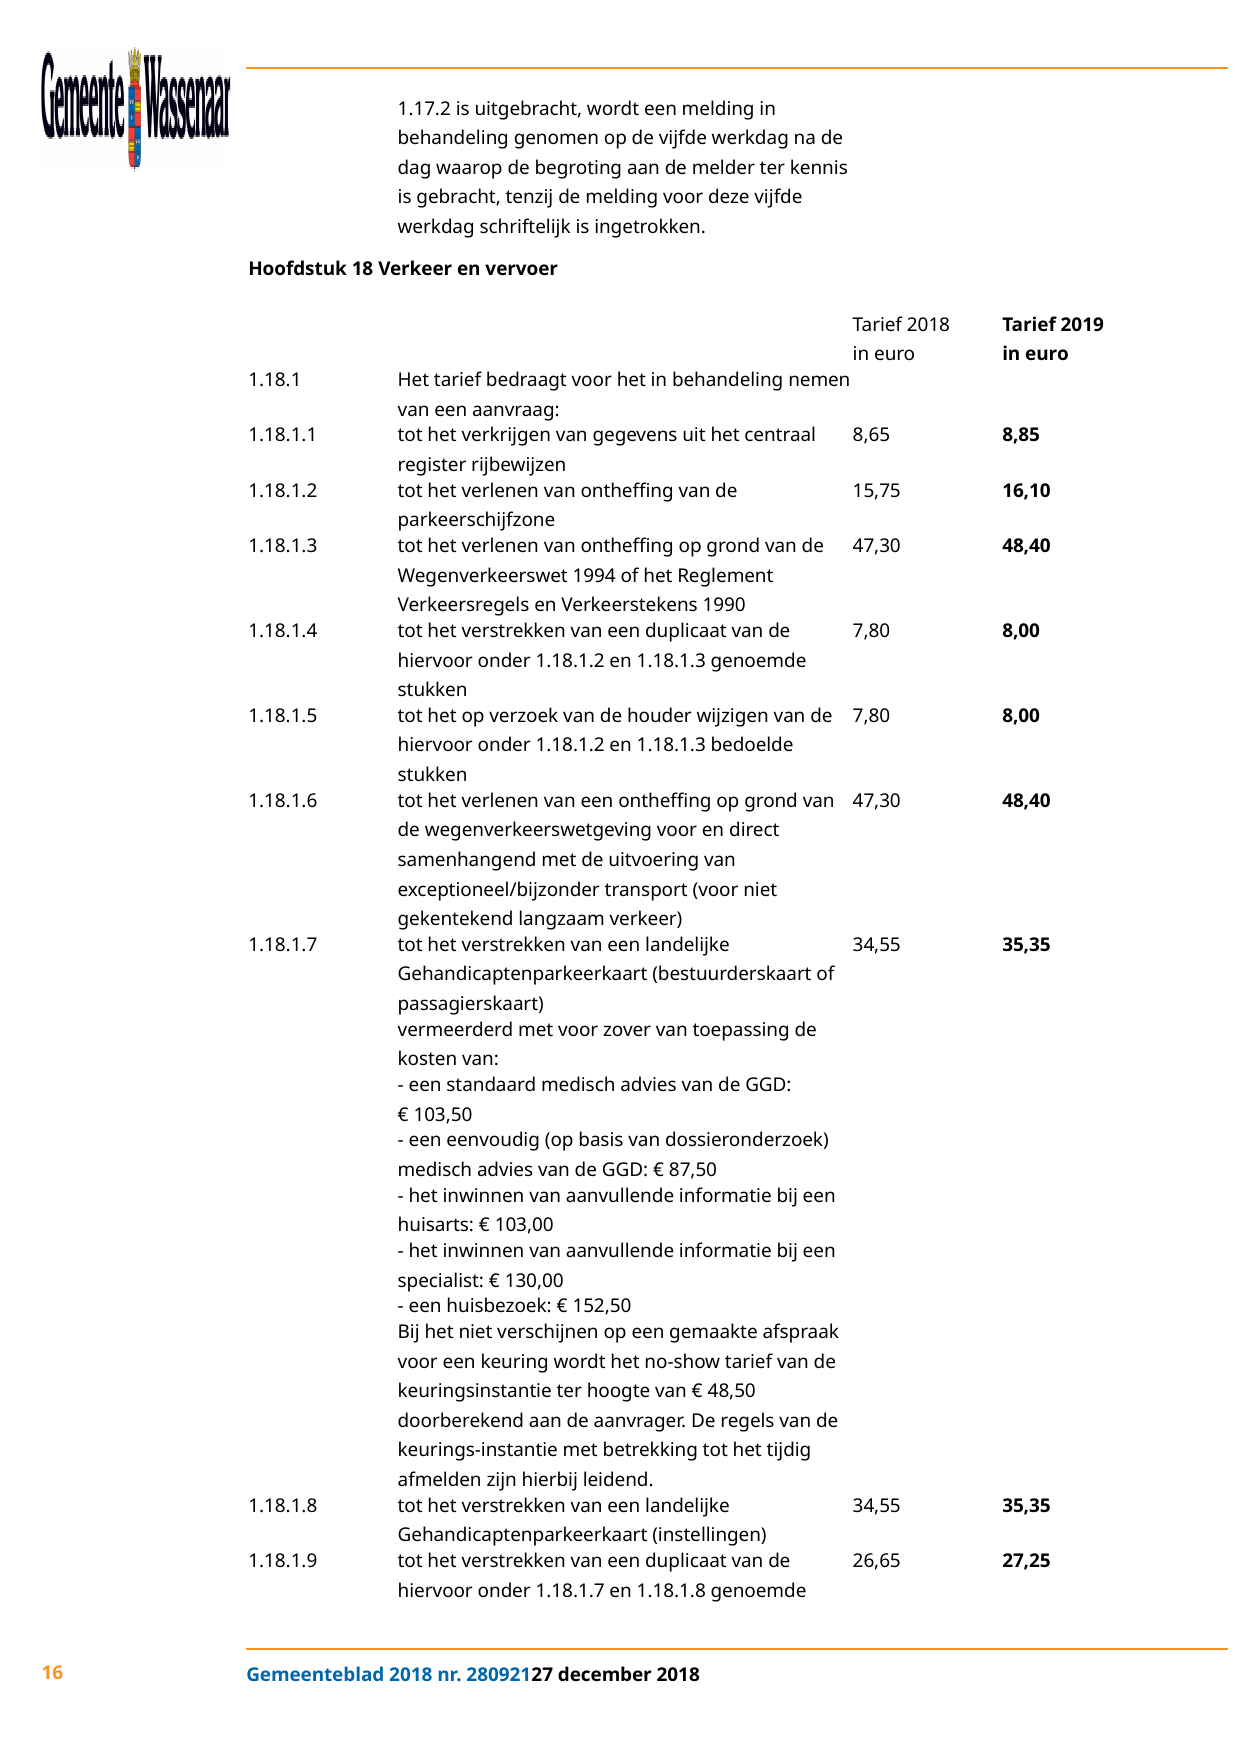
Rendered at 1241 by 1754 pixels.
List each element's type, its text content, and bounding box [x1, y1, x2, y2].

table_cell 27,25 [1002, 1547, 1152, 1602]
table_cell 47,30 [853, 532, 1002, 617]
table_cell [248, 1127, 397, 1182]
table_cell tot het verkrijgen van gegevens uit het centraal register rijbewijzen [398, 422, 852, 477]
table_cell - een eenvoudig (op basis van dossieronderzoek) medisch advies van de GGD: € 87,50 [398, 1127, 852, 1182]
table_cell 1.18.1.6 [248, 787, 397, 931]
table_cell [853, 1318, 1002, 1492]
table_cell [853, 95, 1002, 239]
table_cell [248, 1016, 397, 1071]
table_cell [853, 1237, 1002, 1292]
table_cell 15,75 [853, 477, 1002, 532]
table_cell 8,65 [853, 422, 1002, 477]
table_cell [248, 1293, 397, 1318]
table_cell tot het verlenen van ontheffing op grond van de Wegenverkeerswet 1994 of het Reglement Verkeersregels en Verkeerstekens 1990 [398, 532, 852, 617]
table_cell tot het verstrekken van een duplicaat van de hiervoor onder 1.18.1.2 en 1.18.1.3 genoemde stukken [398, 617, 852, 702]
table_cell [853, 1071, 1002, 1127]
table_cell tot het verstrekken van een duplicaat van de hiervoor onder 1.18.1.7 en 1.18.1.8 genoemde [398, 1547, 852, 1602]
table_cell [1002, 1293, 1152, 1318]
table_cell 35,35 [1002, 931, 1152, 1016]
table_header [248, 311, 397, 366]
table_cell [248, 95, 397, 239]
table_cell - een huisbezoek: € 152,50 [398, 1293, 852, 1318]
table_cell 47,30 [853, 787, 1002, 931]
table_cell 7,80 [853, 702, 1002, 787]
table_cell 1.17.2 is uitgebracht, wordt een melding in behandeling genomen op de vijfde werkdag na de dag waarop de begroting aan de melder ter kennis is gebracht, tenzij de melding voor deze vijfde werkdag schriftelijk is ingetrokken. [398, 95, 852, 239]
table_cell 26,65 [853, 1547, 1002, 1602]
table_cell [1002, 1237, 1152, 1292]
table_cell Het tarief bedraagt voor het in behandeling nemen van een aanvraag: [398, 366, 852, 422]
table_cell 34,55 [853, 1492, 1002, 1547]
table_cell 8,00 [1002, 617, 1152, 702]
table_cell [1002, 1127, 1152, 1182]
text Hoofdstuk 18 Verkeer en vervoer [248, 256, 1152, 281]
table_cell vermeerderd met voor zover van toepassing de kosten van: [398, 1016, 852, 1071]
table_cell 1.18.1.4 [248, 617, 397, 702]
table_cell [248, 1071, 397, 1127]
table_cell - het inwinnen van aanvullende informatie bij een specialist: € 130,00 [398, 1237, 852, 1292]
table_cell 1.18.1.2 [248, 477, 397, 532]
table_header Tarief 2018 in euro [853, 311, 1002, 366]
table_cell 8,85 [1002, 422, 1152, 477]
table_cell 1.18.1.3 [248, 532, 397, 617]
table_cell 1.18.1.8 [248, 1492, 397, 1547]
table_cell [1002, 1318, 1152, 1492]
table_cell [1002, 366, 1152, 422]
table_cell [853, 1293, 1002, 1318]
table_cell [248, 1318, 397, 1492]
table_cell tot het verlenen van een ontheffing op grond van de wegenverkeerswetgeving voor en direct samenhangend met de uitvoering van exceptioneel/bijzonder transport (voor niet gekentekend langzaam verkeer) [398, 787, 852, 931]
table_cell [853, 1016, 1002, 1071]
table_cell [853, 1182, 1002, 1237]
table_cell 34,55 [853, 931, 1002, 1016]
table_cell [1002, 1182, 1152, 1237]
table_cell - een standaard medisch advies van de GGD: € 103,50 [398, 1071, 852, 1127]
picture [41, 47, 231, 172]
table_cell 1.18.1.9 [248, 1547, 397, 1602]
table_cell - het inwinnen van aanvullende informatie bij een huisarts: € 103,00 [398, 1182, 852, 1237]
table_cell 8,00 [1002, 702, 1152, 787]
table_cell tot het verlenen van ontheffing van de parkeerschijfzone [398, 477, 852, 532]
table_cell Bij het niet verschijnen op een gemaakte afspraak voor een keuring wordt het no-show tarief van de keuringsinstantie ter hoogte van € 48,50 doorberekend aan de aanvrager. De regels van de keurings-instantie met betrekking tot het tijdig afmelden zijn hierbij leidend. [398, 1318, 852, 1492]
table_header [398, 311, 852, 366]
table_cell 1.18.1 [248, 366, 397, 422]
table_cell [1002, 95, 1152, 239]
table_cell tot het op verzoek van de houder wijzigen van de hiervoor onder 1.18.1.2 en 1.18.1.3 bedoelde stukken [398, 702, 852, 787]
table_cell 1.18.1.1 [248, 422, 397, 477]
table_cell [853, 366, 1002, 422]
table_cell [1002, 1071, 1152, 1127]
table_cell 48,40 [1002, 787, 1152, 931]
table_cell 16,10 [1002, 477, 1152, 532]
table_cell tot het verstrekken van een landelijke Gehandicaptenparkeerkaart (bestuurderskaart of passagierskaart) [398, 931, 852, 1016]
table_cell [853, 1127, 1002, 1182]
table_cell 1.18.1.5 [248, 702, 397, 787]
table_cell 35,35 [1002, 1492, 1152, 1547]
table_cell [248, 1237, 397, 1292]
table_header Tarief 2019 in euro [1002, 311, 1152, 366]
table_cell [248, 1182, 397, 1237]
table_cell 48,40 [1002, 532, 1152, 617]
table_cell 7,80 [853, 617, 1002, 702]
table_cell [1002, 1016, 1152, 1071]
table_cell tot het verstrekken van een landelijke Gehandicaptenparkeerkaart (instellingen) [398, 1492, 852, 1547]
table_cell 1.18.1.7 [248, 931, 397, 1016]
